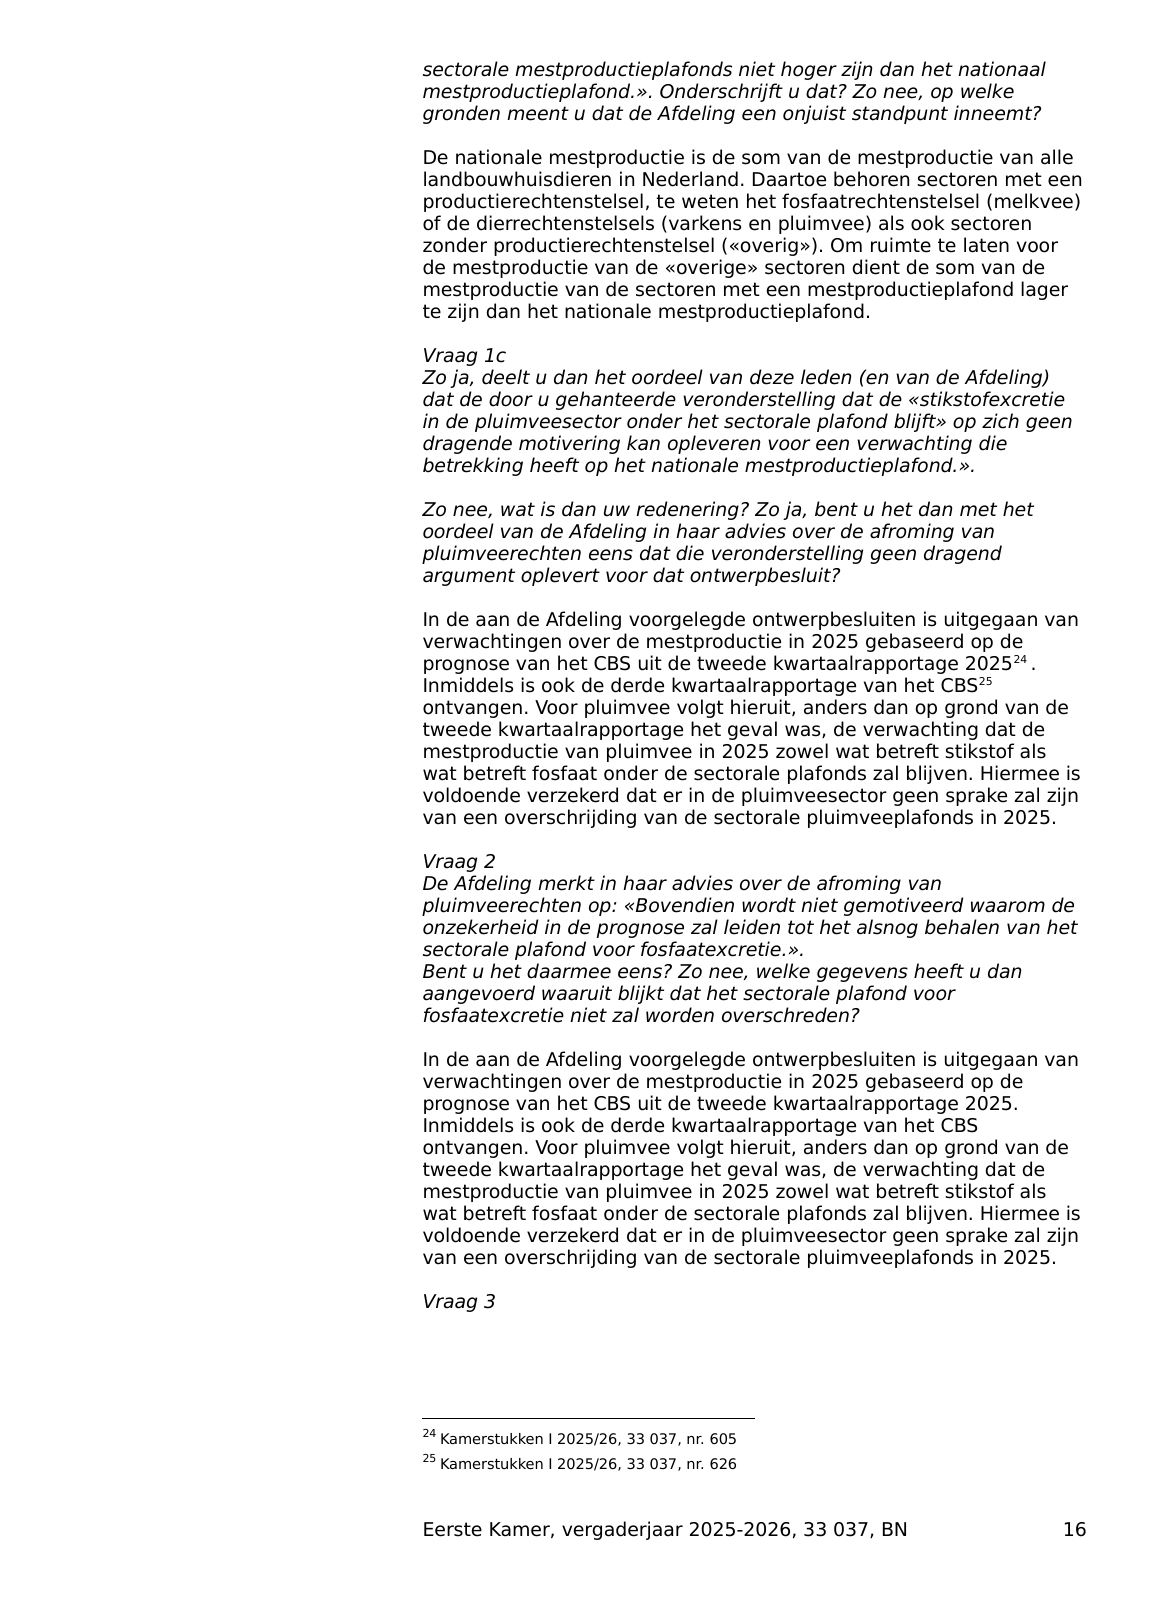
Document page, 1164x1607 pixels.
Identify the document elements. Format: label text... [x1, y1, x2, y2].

text Bent u het daarmee eens? Zo nee, welke gegevens heeft u dan aangevoerd waaruit blijkt dat het sectorale plafond voor fosfaatexcretie niet zal worden overschreden? [422, 961, 1087, 1027]
text Kamerstukken I 2025/26, 33 037, nr. 605 [422, 1427, 1087, 1449]
text Vraag 1c [422, 345, 1087, 367]
text Zo nee, wat is dan uw redenering? Zo ja, bent u het dan met het oordeel van de Afdeling in haar advies over de afroming van pluimveerechten eens dat die veronderstelling geen dragend argument oplevert voor dat ontwerpbesluit? [422, 499, 1087, 587]
text De Afdeling merkt in haar advies over de afroming van pluimveerechten op: «Bovendien wordt niet gemotiveerd waarom de onzekerheid in de prognose zal leiden tot het alsnog behalen van het sectorale plafond voor fosfaatexcretie.». [422, 873, 1087, 961]
text Vraag 3 [422, 1291, 1087, 1313]
text Kamerstukken I 2025/26, 33 037, nr. 626 [422, 1452, 1087, 1474]
text sectorale mestproductieplafonds niet hoger zijn dan het nationaal mestproductieplafond.». Onderschrijft u dat? Zo nee, op welke gronden meent u dat de Afdeling een onjuist standpunt inneemt? [422, 59, 1087, 125]
text In de aan de Afdeling voorgelegde ontwerpbesluiten is uitgegaan van verwachtingen over de mestproductie in 2025 gebaseerd op de prognose van het CBS uit de tweede kwartaalrapportage 2025. Inmiddels is ook de derde kwartaalrapportage van het CBS ontvangen. Voor pluimvee volgt hieruit, anders dan op grond van de tweede kwartaalrapportage het geval was, de verwachting dat de mestproductie van pluimvee in 2025 zowel wat betreft stikstof als wat betreft fosfaat onder de sectorale plafonds zal blijven. Hiermee is voldoende verzekerd dat er in de pluimveesector geen sprake zal zijn van een overschrijding van de sectorale pluimveeplafonds in 2025. [422, 609, 1087, 829]
text Vraag 2 [422, 851, 1087, 873]
text De nationale mestproductie is de som van de mestproductie van alle landbouwhuisdieren in Nederland. Daartoe behoren sectoren met een productierechtenstelsel, te weten het fosfaatrechtenstelsel (melkvee) of de dierrechtenstelsels (varkens en pluimvee) als ook sectoren zonder productierechtenstelsel («overig»). Om ruimte te laten voor de mestproductie van de «overige» sectoren dient de som van de mestproductie van de sectoren met een mestproductieplafond lager te zijn dan het nationale mestproductieplafond. [422, 147, 1087, 323]
text Zo ja, deelt u dan het oordeel van deze leden (en van de Afdeling) dat de door u gehanteerde veronderstelling dat de «stikstofexcretie in de pluimveesector onder het sectorale plafond blijft» op zich geen dragende motivering kan opleveren voor een verwachting die betrekking heeft op het nationale mestproductieplafond.». [422, 367, 1087, 477]
text In de aan de Afdeling voorgelegde ontwerpbesluiten is uitgegaan van verwachtingen over de mestproductie in 2025 gebaseerd op de prognose van het CBS uit de tweede kwartaalrapportage 2025. Inmiddels is ook de derde kwartaalrapportage van het CBS ontvangen. Voor pluimvee volgt hieruit, anders dan op grond van de tweede kwartaalrapportage het geval was, de verwachting dat de mestproductie van pluimvee in 2025 zowel wat betreft stikstof als wat betreft fosfaat onder de sectorale plafonds zal blijven. Hiermee is voldoende verzekerd dat er in de pluimveesector geen sprake zal zijn van een overschrijding van de sectorale pluimveeplafonds in 2025. [422, 1049, 1087, 1269]
